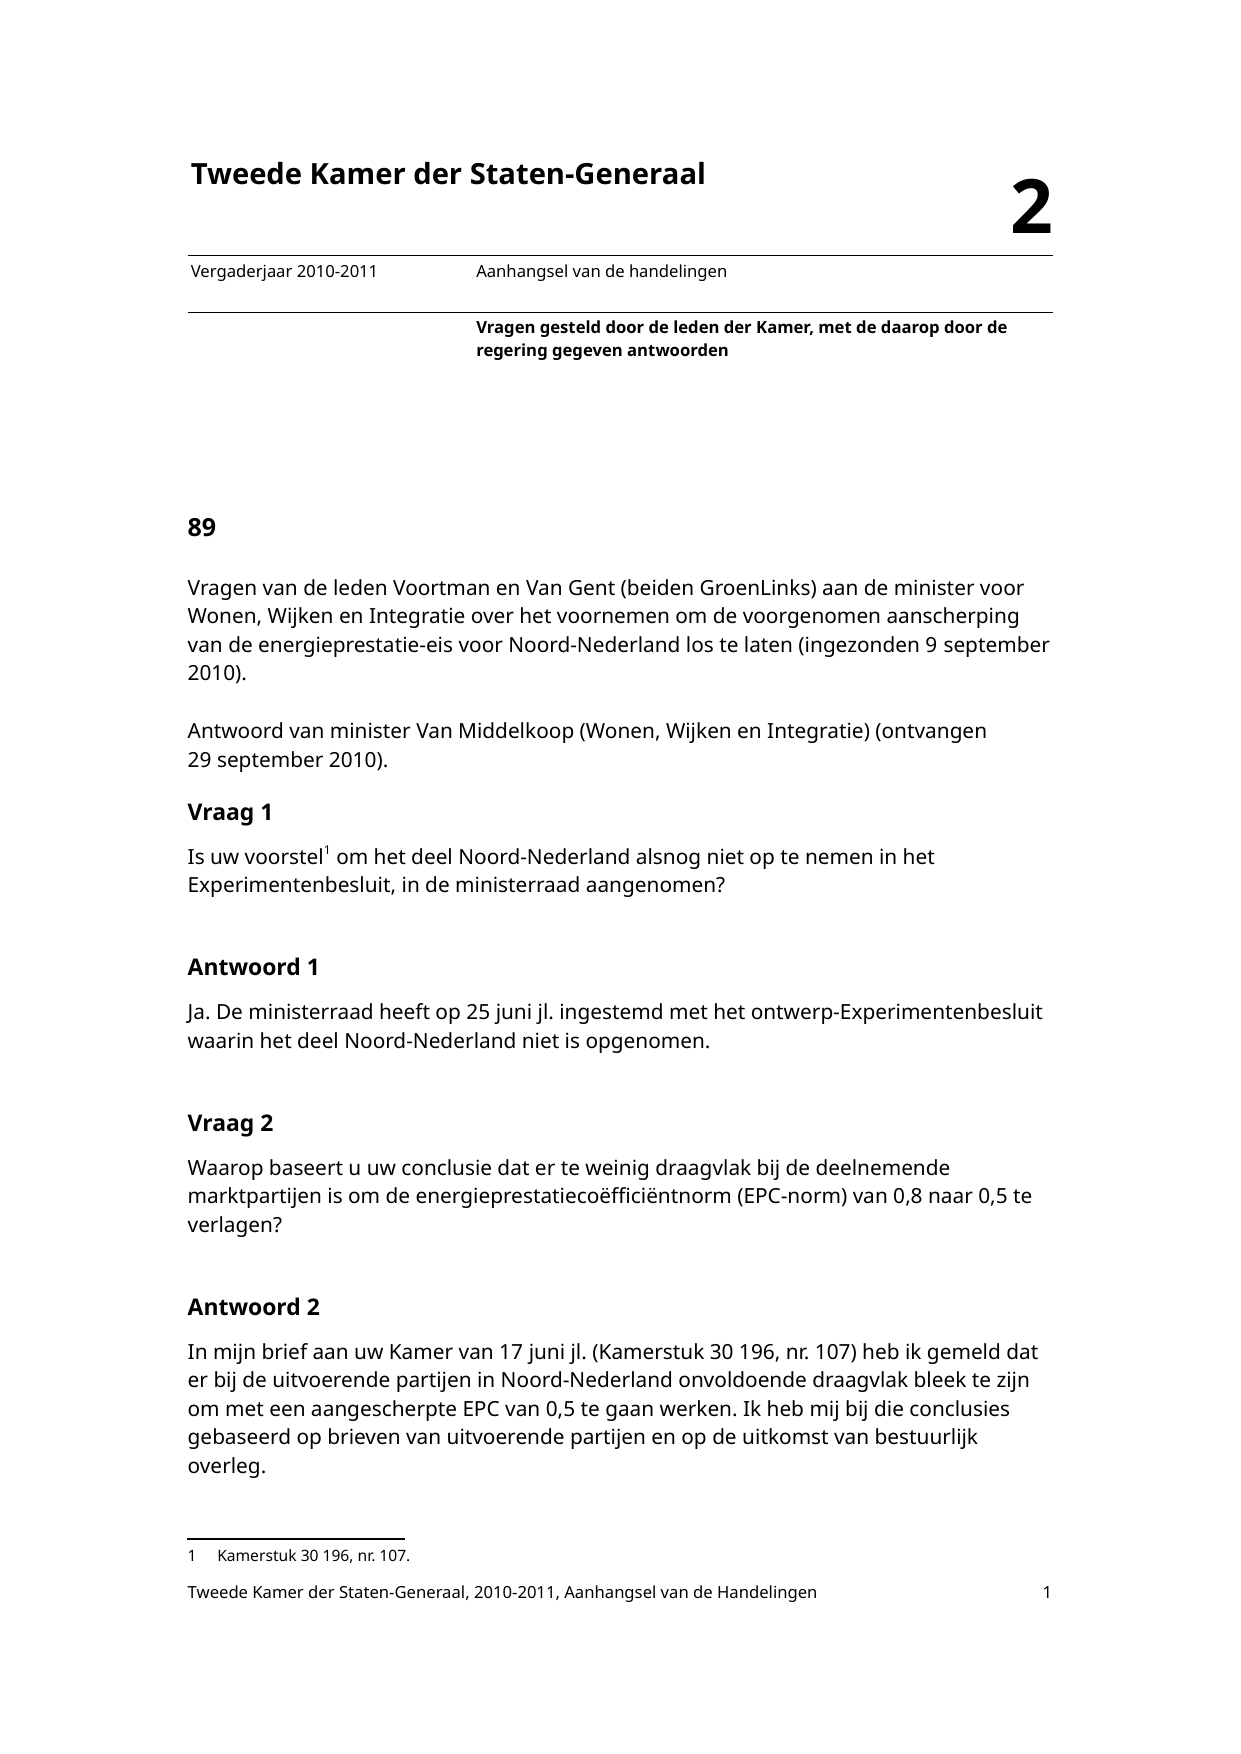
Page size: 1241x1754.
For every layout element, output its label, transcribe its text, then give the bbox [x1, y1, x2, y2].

text Ja. De ministerraad heeft op 25 juni jl. ingestemd met het ontwerp-Experimentenbesluit waarin het deel Noord-Nederland niet is opgenomen. [187, 997, 1053, 1054]
text Kamerstuk 30 196, nr. 107. [187, 1538, 1053, 1566]
table_header Tweede Kamer der Staten-Generaal [188, 150, 879, 255]
text Is uw voorstel om het deel Noord-Nederland alsnog niet op te nemen in het Experimentenbesluit, in de ministerraad aangenomen? [187, 842, 1053, 899]
subtitle Vraag 1 [187, 796, 1053, 827]
text In mijn brief aan uw Kamer van 17 juni jl. (Kamerstuk 30 196, nr. 107) heb ik gemeld dat er bij de uitvoerende partijen in Noord-Nederland onvoldoende draagvlak bleek te zijn om met een aangescherpte EPC van 0,5 te gaan werken. Ik heb mij bij die conclusies gebaseerd op brieven van uitvoerende partijen en op de uitkomst van bestuurlijk overleg. [187, 1337, 1053, 1479]
text 89 [187, 509, 1053, 543]
table_cell [188, 313, 473, 361]
table_header 2 [880, 150, 1053, 255]
table_cell Vergaderjaar 2010-2011 [188, 256, 473, 312]
text Antwoord van minister Van Middelkoop (Wonen, Wijken en Integratie) (ontvangen 29 september 2010). [187, 716, 1053, 773]
subtitle Antwoord 2 [187, 1291, 1053, 1322]
text Vragen van de leden Voortman en Van Gent (beiden GroenLinks) aan de minister voor Wonen, Wijken en Integratie over het voornemen om de voorgenomen aanscherping van de energieprestatie-eis voor Noord-Nederland los te laten (ingezonden 9 september 2010). [187, 573, 1053, 687]
text Waarop baseert u uw conclusie dat er te weinig draagvlak bij de deelnemende marktpartijen is om de energieprestatiecoëfficiëntnorm (EPC-norm) van 0,8 naar 0,5 te verlagen? [187, 1153, 1053, 1238]
subtitle Vraag 2 [187, 1107, 1053, 1138]
subtitle Antwoord 1 [187, 951, 1053, 982]
table_cell Vragen gesteld door de leden der Kamer, met de daarop door de regering gegeven antwoorden [473, 313, 1053, 361]
table_cell Aanhangsel van de handelingen [473, 256, 1053, 312]
